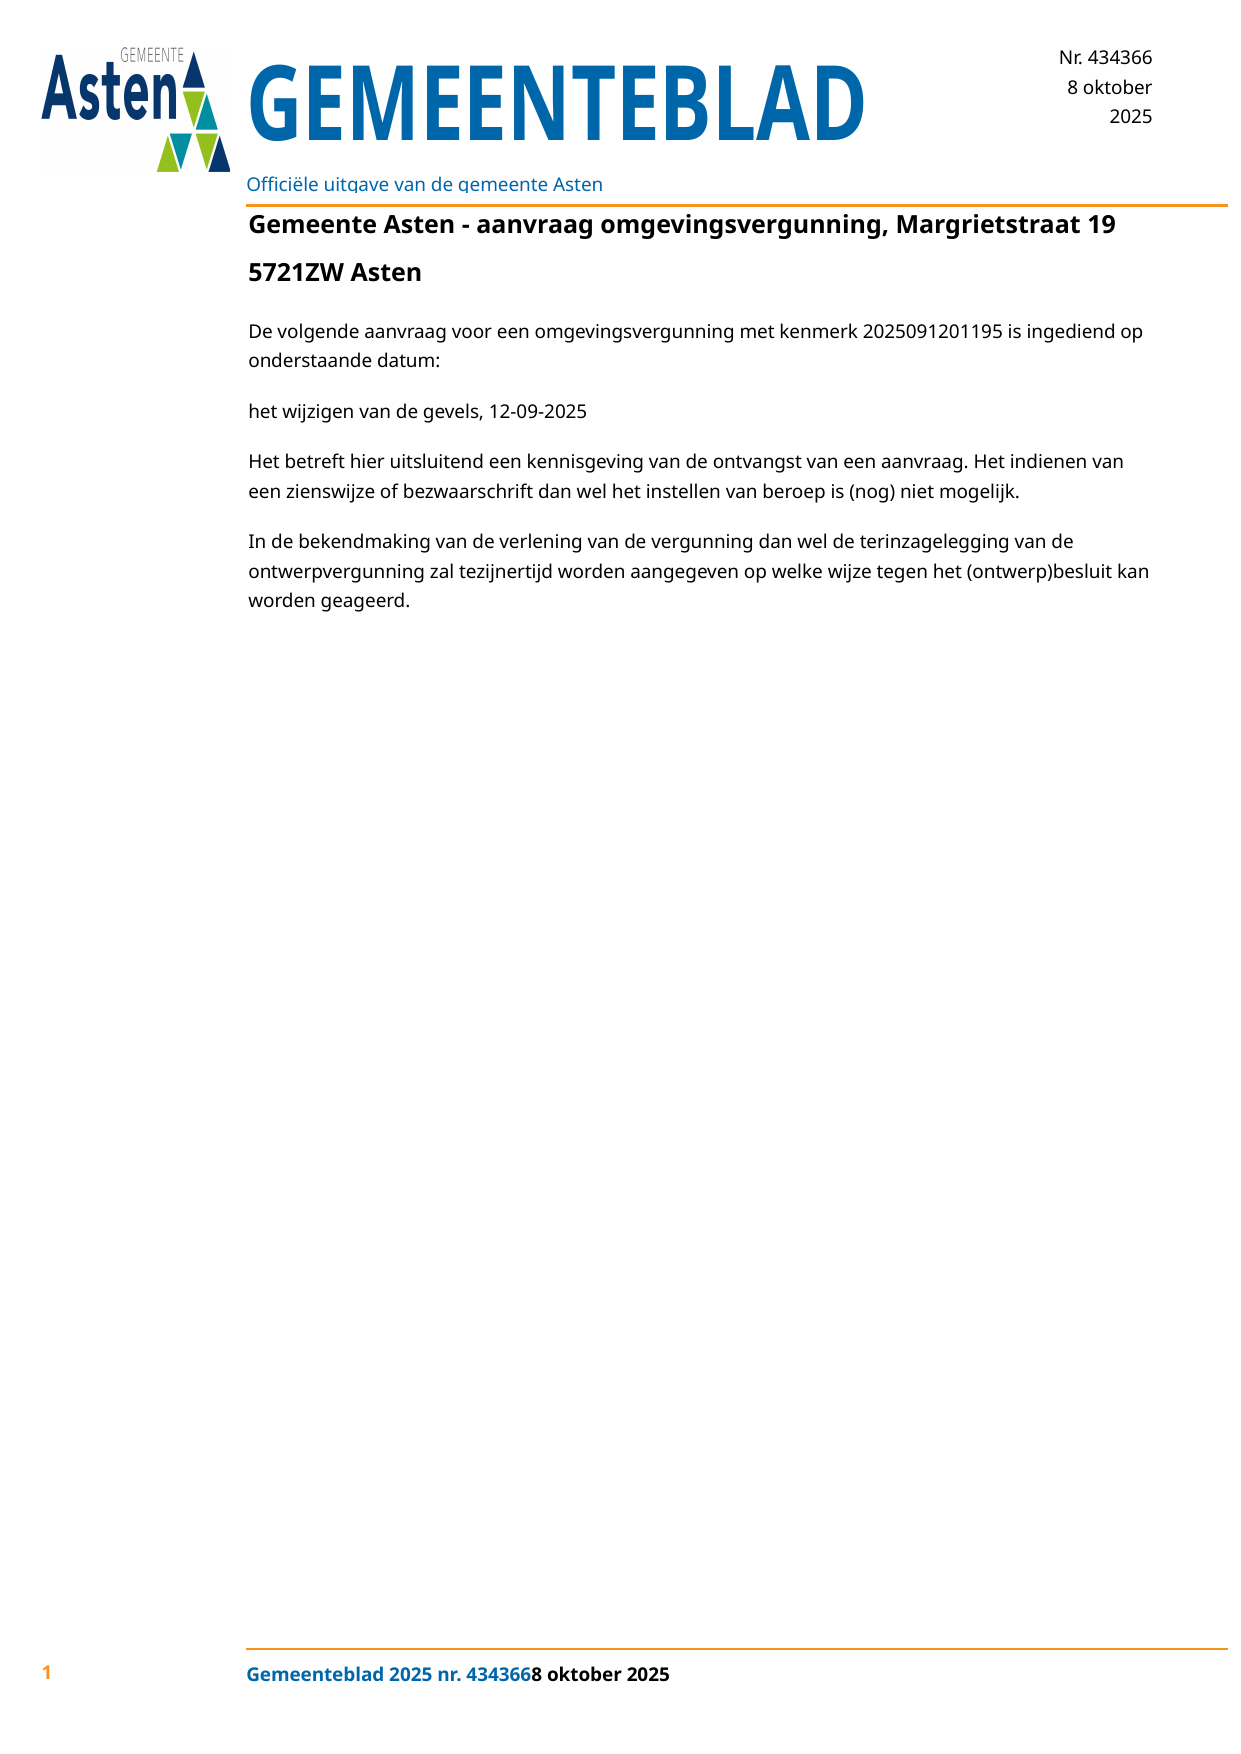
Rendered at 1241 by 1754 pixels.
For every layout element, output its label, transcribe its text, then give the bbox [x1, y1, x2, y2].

picture [41, 47, 231, 172]
text De volgende aanvraag voor een omgevingsvergunning met kenmerk 2025091201195 is ingediend op onderstaande datum: [248, 318, 1152, 373]
text Gemeente Asten - aanvraag omgevingsvergunning, Margrietstraat 19 5721ZW Asten [248, 207, 1152, 288]
text In de bekendmaking van de verlening van de vergunning dan wel de terinzagelegging van de ontwerpvergunning zal tezijnertijd worden aangegeven op welke wijze tegen het (ontwerp)besluit kan worden geageerd. [248, 528, 1152, 613]
text Het betreft hier uitsluitend een kennisgeving van de ontvangst van een aanvraag. Het indienen van een zienswijze of bezwaarschrift dan wel het instellen van beroep is (nog) niet mogelijk. [248, 448, 1152, 504]
text het wijzigen van de gevels, 12-09-2025 [248, 398, 1152, 424]
